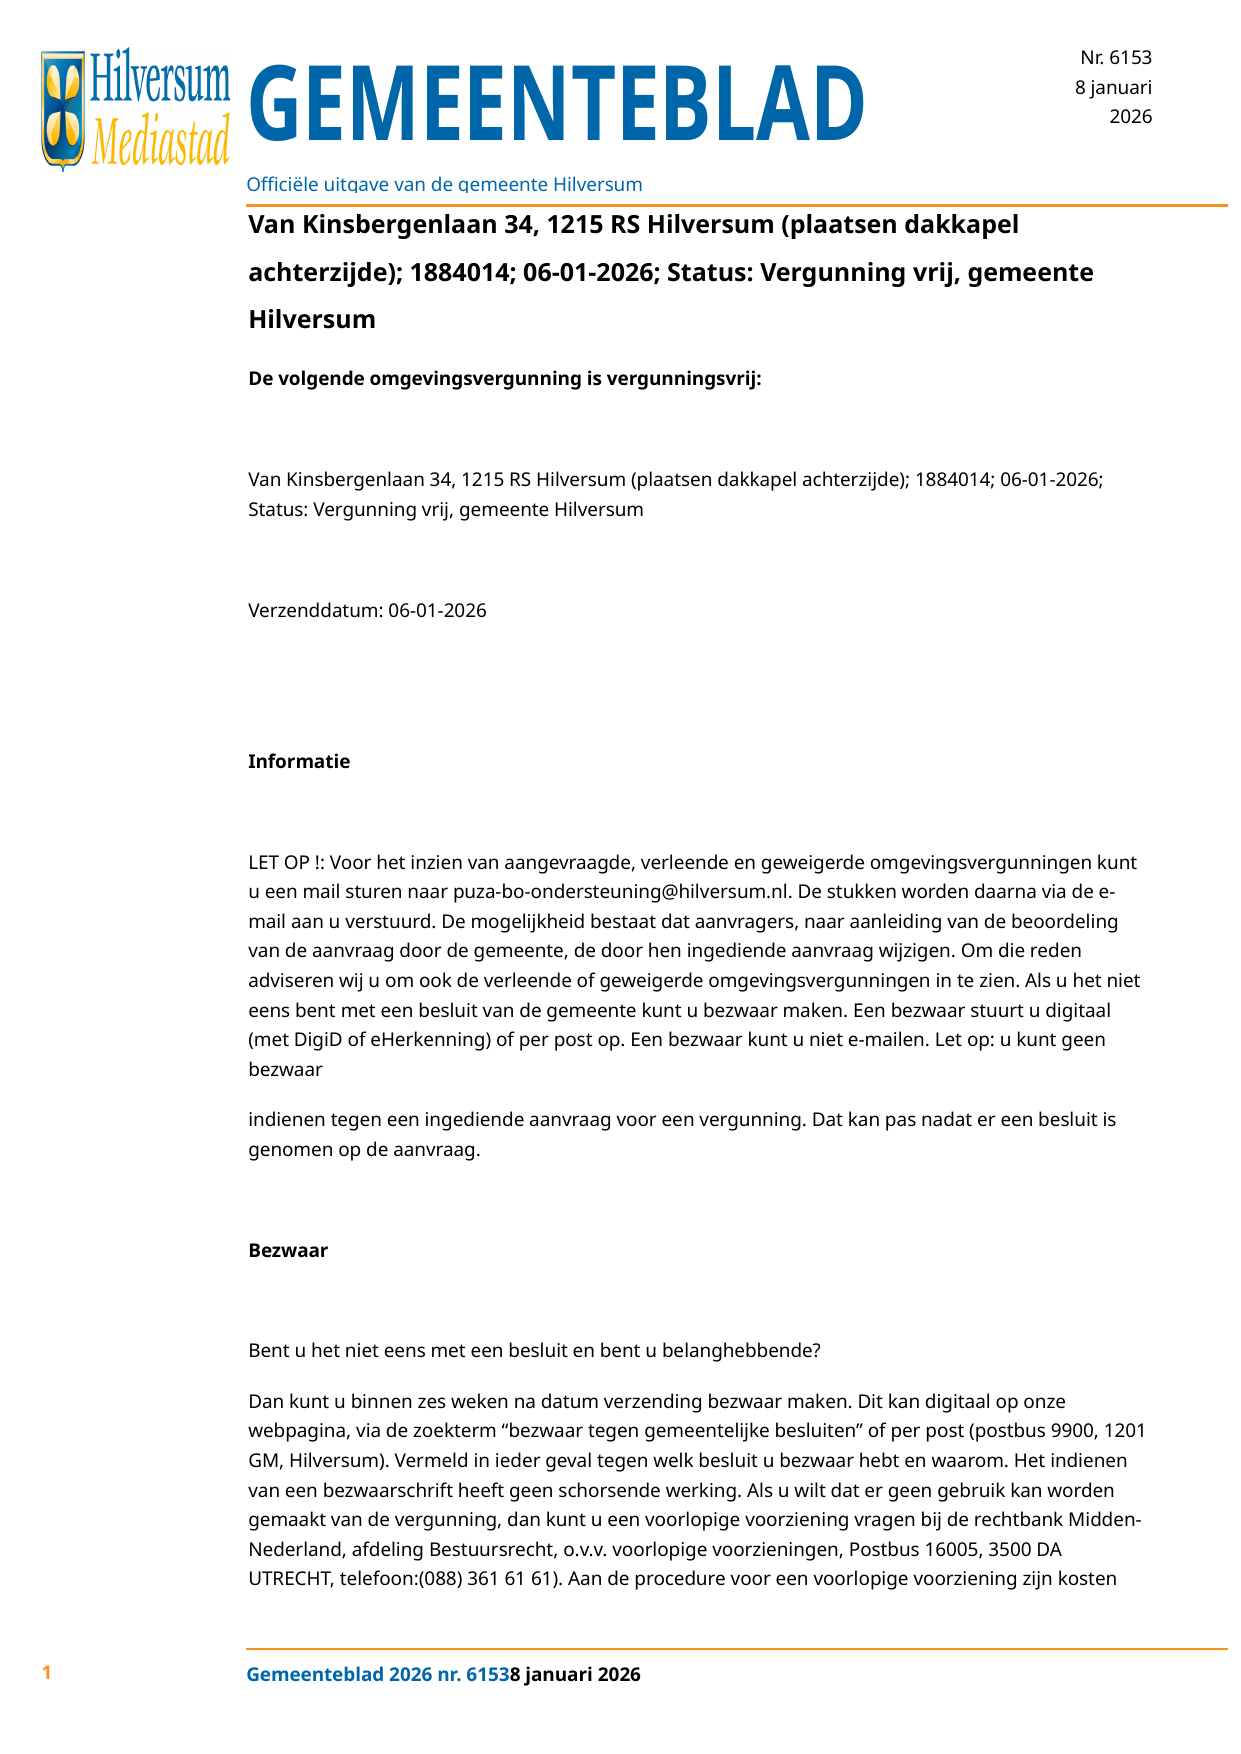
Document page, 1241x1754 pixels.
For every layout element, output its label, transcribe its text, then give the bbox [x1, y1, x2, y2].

text LET OP !: Voor het inzien van aangevraagde, verleende en geweigerde omgevingsvergunningen kunt u een mail sturen naar puza-bo-ondersteuning@hilversum.nl. De stukken worden daarna via de e-mail aan u verstuurd. De mogelijkheid bestaat dat aanvragers, naar aanleiding van de beoordeling van de aanvraag door de gemeente, de door hen ingediende aanvraag wijzigen. Om die reden adviseren wij u om ook de verleende of geweigerde omgevingsvergunningen in te zien. Als u het niet eens bent met een besluit van de gemeente kunt u bezwaar maken. Een bezwaar stuurt u digitaal (met DigiD of eHerkenning) of per post op. Een bezwaar kunt u niet e-mailen. Let op: u kunt geen bezwaar [248, 849, 1152, 1082]
text Verzenddatum: 06-01-2026 [248, 597, 1152, 622]
text De volgende omgevingsvergunning is vergunningsvrij: [248, 366, 1152, 391]
text Van Kinsbergenlaan 34, 1215 RS Hilversum (plaatsen dakkapel achterzijde); 1884014; 06-01-2026; Status: Vergunning vrij, gemeente Hilversum [248, 207, 1152, 336]
text Informatie [248, 748, 1152, 774]
text Bent u het niet eens met een besluit en bent u belanghebbende? [248, 1338, 1152, 1363]
text Bezwaar [248, 1237, 1152, 1262]
picture [41, 47, 231, 172]
text Dan kunt u binnen zes weken na datum verzending bezwaar maken. Dit kan digitaal op onze webpagina, via de zoekterm “bezwaar tegen gemeentelijke besluiten” of per post (postbus 9900, 1201 GM, Hilversum). Vermeld in ieder geval tegen welk besluit u bezwaar hebt en waarom. Het indienen van een bezwaarschrift heeft geen schorsende werking. Als u wilt dat er geen gebruik kan worden gemaakt van de vergunning, dan kunt u een voorlopige voorziening vragen bij de rechtbank Midden-Nederland, afdeling Bestuursrecht, o.v.v. voorlopige voorzieningen, Postbus 16005, 3500 DA UTRECHT, telefoon:(088) 361 61 61). Aan de procedure voor een voorlopige voorziening zijn kosten [248, 1388, 1152, 1591]
text indienen tegen een ingediende aanvraag voor een vergunning. Dat kan pas nadat er een besluit is genomen op de aanvraag. [248, 1106, 1152, 1162]
text Van Kinsbergenlaan 34, 1215 RS Hilversum (plaatsen dakkapel achterzijde); 1884014; 06-01-2026; Status: Vergunning vrij, gemeente Hilversum [248, 466, 1152, 522]
